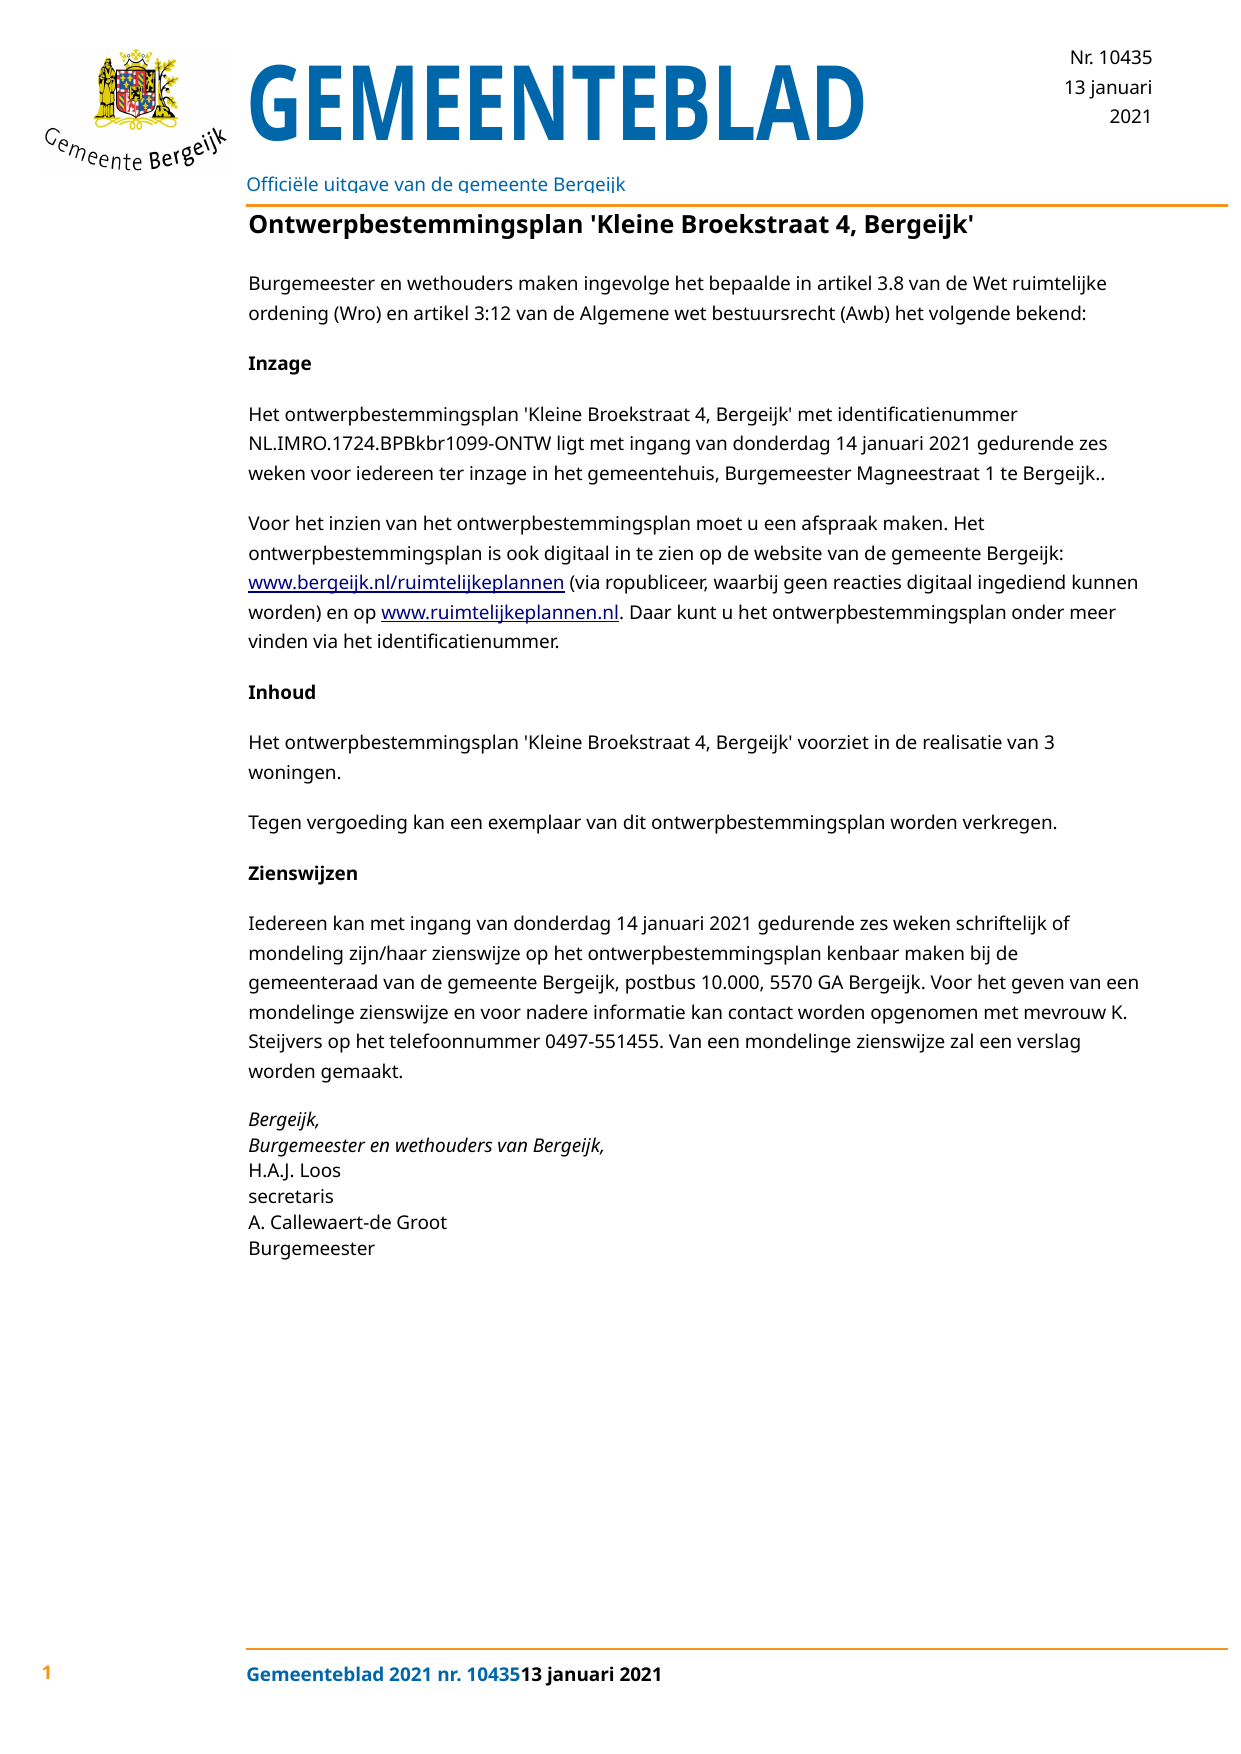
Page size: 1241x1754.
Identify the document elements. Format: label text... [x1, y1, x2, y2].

text Zienswijzen [248, 860, 1152, 886]
text Burgemeester en wethouders maken ingevolge het bepaalde in artikel 3.8 van de Wet ruimtelijke ordening (Wro) en artikel 3:12 van de Algemene wet bestuursrecht (Awb) het volgende bekend: [248, 270, 1152, 326]
text Ontwerpbestemmingsplan 'Kleine Broekstraat 4, Bergeijk' [248, 207, 1152, 241]
text Inzage [248, 350, 1152, 376]
text Inhoud [248, 679, 1152, 705]
text Burgemeester [248, 1235, 1152, 1260]
text Burgemeester en wethouders van Bergeijk, [248, 1132, 1152, 1157]
text secretaris [248, 1183, 1152, 1209]
text Het ontwerpbestemmingsplan 'Kleine Broekstraat 4, Bergeijk' voorziet in de realisatie van 3 woningen. [248, 729, 1152, 785]
text H.A.J. Loos [248, 1157, 1152, 1183]
picture [41, 47, 231, 172]
text Het ontwerpbestemmingsplan 'Kleine Broekstraat 4, Bergeijk' met identificatienummer NL.IMRO.1724.BPBkbr1099-ONTW ligt met ingang van donderdag 14 januari 2021 gedurende zes weken voor iedereen ter inzage in het gemeentehuis, Burgemeester Magneestraat 1 te Bergeijk.. [248, 401, 1152, 486]
text Voor het inzien van het ontwerpbestemmingsplan moet u een afspraak maken. Het ontwerpbestemmingsplan is ook digitaal in te zien op de website van de gemeente Bergeijk: www.bergeijk.nl/ruimtelijkeplannen (via ropubliceer, waarbij geen reacties digitaal ingediend kunnen worden) en op www.ruimtelijkeplannen.nl. Daar kunt u het ontwerpbestemmingsplan onder meer vinden via het identificatienummer. [248, 510, 1152, 654]
text Tegen vergoeding kan een exemplaar van dit ontwerpbestemmingsplan worden verkregen. [248, 809, 1152, 835]
text Iedereen kan met ingang van donderdag 14 januari 2021 gedurende zes weken schriftelijk of mondeling zijn/haar zienswijze op het ontwerpbestemmingsplan kenbaar maken bij de gemeenteraad van de gemeente Bergeijk, postbus 10.000, 5570 GA Bergeijk. Voor het geven van een mondelinge zienswijze en voor nadere informatie kan contact worden opgenomen met mevrouw K. Steijvers op het telefoonnummer 0497-551455. Van een mondelinge zienswijze zal een verslag worden gemaakt. [248, 910, 1152, 1084]
text Bergeijk, [248, 1106, 1152, 1132]
text A. Callewaert-de Groot [248, 1209, 1152, 1235]
